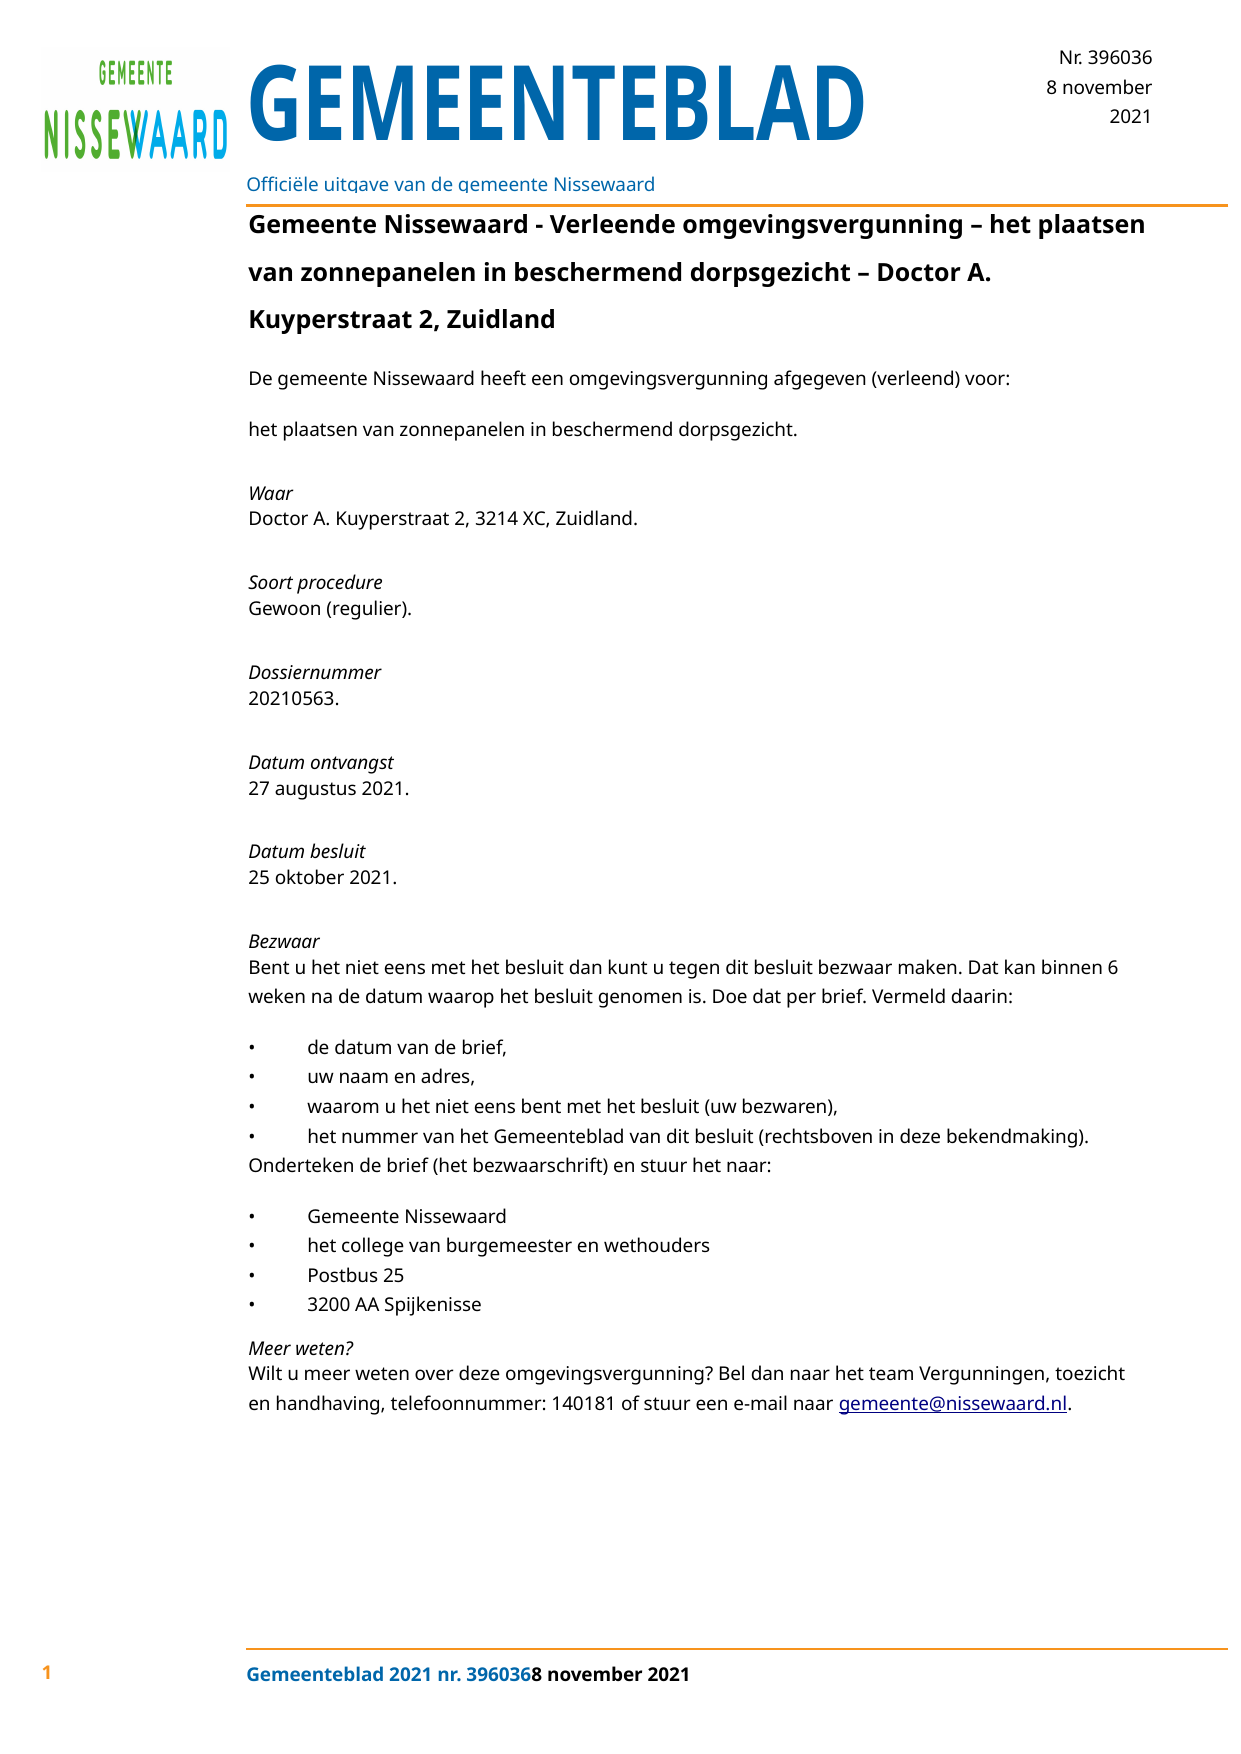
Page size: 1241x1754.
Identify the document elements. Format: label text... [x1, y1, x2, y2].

text 20210563. [248, 685, 1152, 711]
text Bent u het niet eens met het besluit dan kunt u tegen dit besluit bezwaar maken. Dat kan binnen 6 weken na de datum waarop het besluit genomen is. Doe dat per brief. Vermeld daarin: [248, 954, 1152, 1009]
text Gemeente Nissewaard - Verleende omgevingsvergunning – het plaatsen van zonnepanelen in beschermend dorpsgezicht – Doctor A. Kuyperstraat 2, Zuidland [248, 207, 1152, 336]
text Dossiernummer [248, 659, 1152, 685]
text Meer weten? [248, 1335, 1152, 1360]
text Soort procedure [248, 569, 1152, 595]
list het college van burgemeester en wethouders [248, 1232, 1152, 1258]
list de datum van de brief, [248, 1034, 1152, 1060]
text Waar [248, 480, 1152, 506]
text Datum besluit [248, 839, 1152, 864]
text Onderteken de brief (het bezwaarschrift) en stuur het naar: [248, 1152, 1152, 1178]
list 3200 AA Spijkenisse [248, 1292, 1152, 1317]
text De gemeente Nissewaard heeft een omgevingsvergunning afgegeven (verleend) voor: [248, 366, 1152, 391]
text Gewoon (regulier). [248, 595, 1152, 621]
text Doctor A. Kuyperstraat 2, 3214 XC, Zuidland. [248, 506, 1152, 531]
text 25 oktober 2021. [248, 864, 1152, 890]
list Gemeente Nissewaard [248, 1203, 1152, 1228]
text Bezwaar [248, 928, 1152, 954]
list Postbus 25 [248, 1262, 1152, 1288]
text 27 augustus 2021. [248, 775, 1152, 800]
list het nummer van het Gemeenteblad van dit besluit (rechtsboven in deze bekendmaking). [248, 1123, 1152, 1148]
picture [41, 47, 231, 172]
text Datum ontvangst [248, 749, 1152, 775]
list uw naam en adres, [248, 1064, 1152, 1089]
list waarom u het niet eens bent met het besluit (uw bezwaren), [248, 1093, 1152, 1119]
text Wilt u meer weten over deze omgevingsvergunning? Bel dan naar het team Vergunningen, toezicht en handhaving, telefoonnummer: 140181 of stuur een e-mail naar gemeente@nissewaard.nl. [248, 1360, 1152, 1416]
text het plaatsen van zonnepanelen in beschermend dorpsgezicht. [248, 416, 1152, 442]
